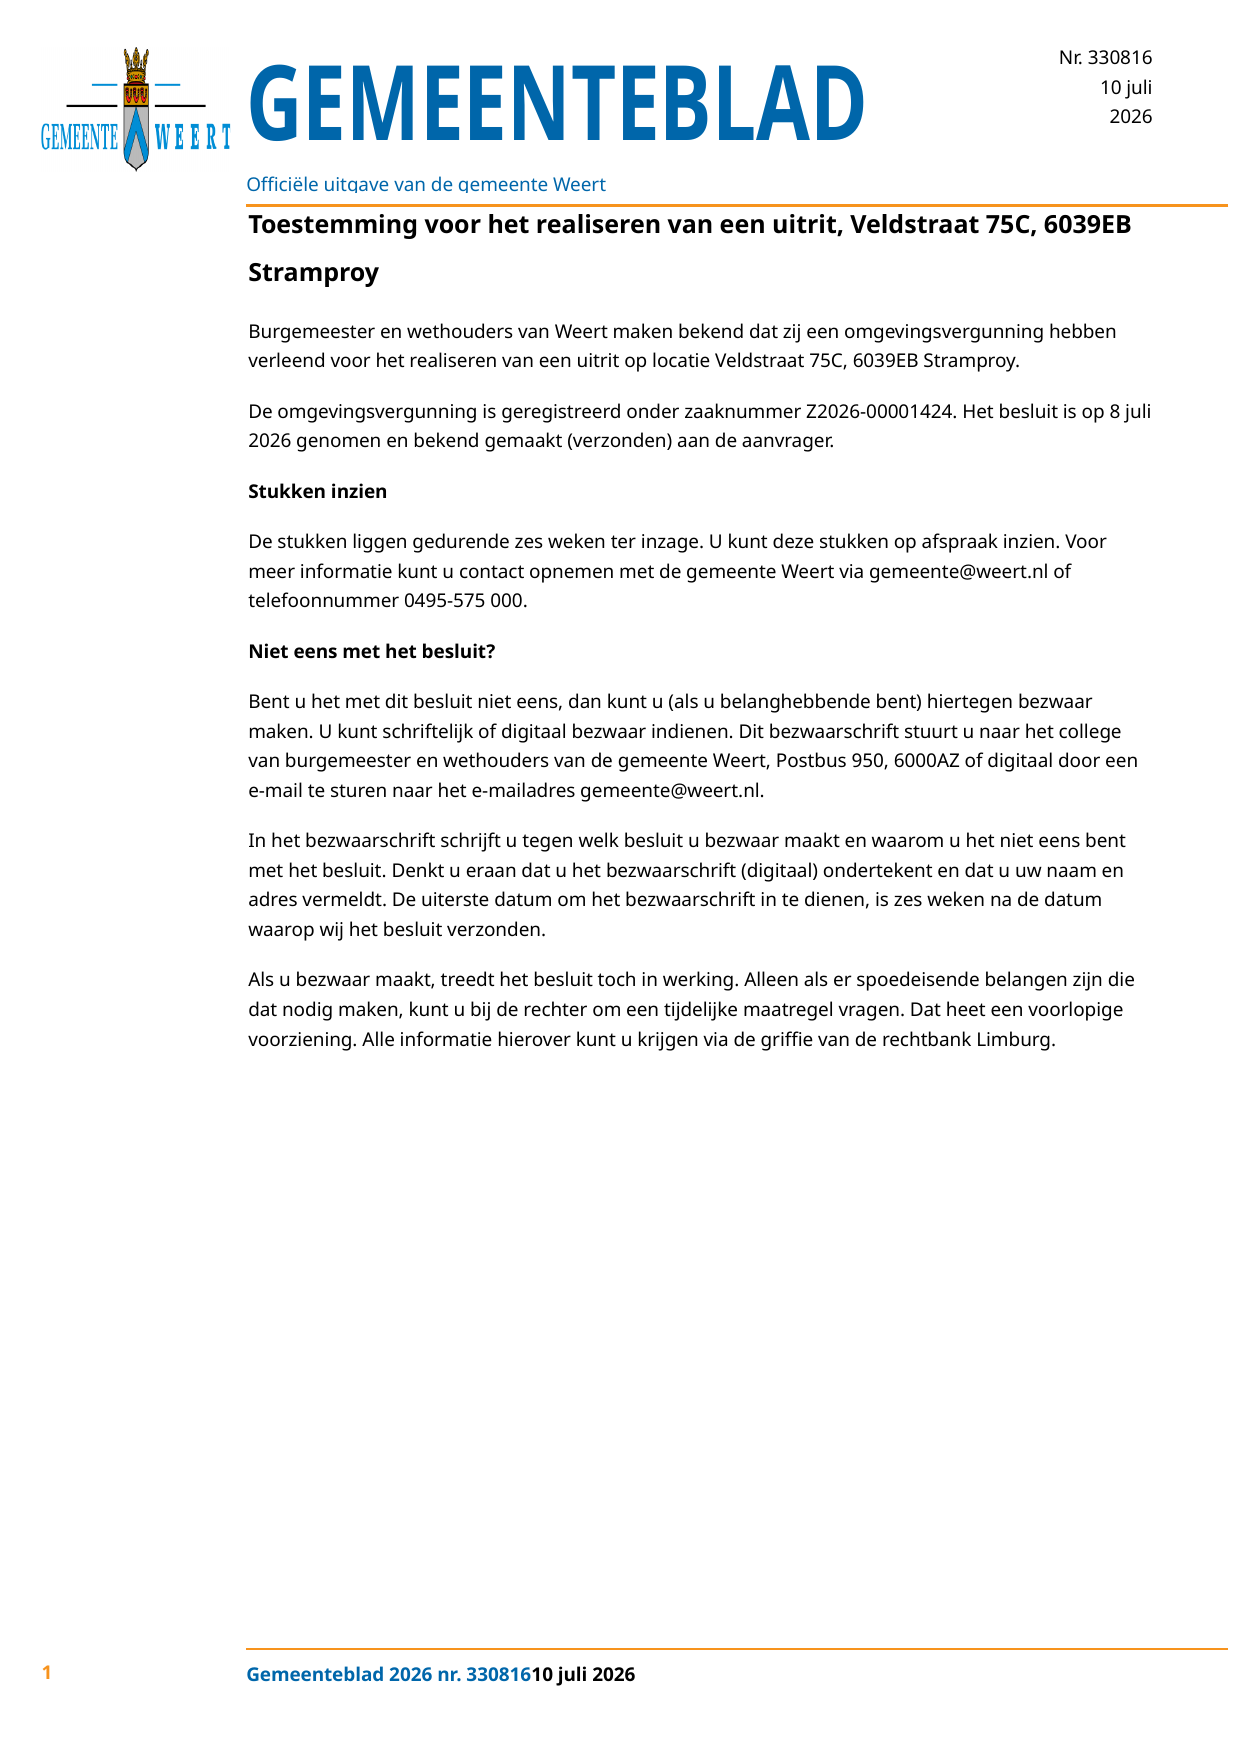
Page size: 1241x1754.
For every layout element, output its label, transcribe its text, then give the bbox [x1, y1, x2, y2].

text Toestemming voor het realiseren van een uitrit, Veldstraat 75C, 6039EB Stramproy [248, 207, 1152, 288]
text Stukken inzien [248, 478, 1152, 504]
picture [41, 47, 231, 172]
text In het bezwaarschrift schrijft u tegen welk besluit u bezwaar maakt en waarom u het niet eens bent met het besluit. Denkt u eraan dat u het bezwaarschrift (digitaal) ondertekent en dat u uw naam en adres vermeldt. De uiterste datum om het bezwaarschrift in te dienen, is zes weken na de datum waarop wij het besluit verzonden. [248, 827, 1152, 942]
text Bent u het met dit besluit niet eens, dan kunt u (als u belanghebbende bent) hiertegen bezwaar maken. U kunt schriftelijk of digitaal bezwaar indienen. Dit bezwaarschrift stuurt u naar het college van burgemeester en wethouders van de gemeente Weert, Postbus 950, 6000AZ of digitaal door een e-mail te sturen naar het e-mailadres gemeente@weert.nl. [248, 688, 1152, 803]
text Niet eens met het besluit? [248, 638, 1152, 664]
text De stukken liggen gedurende zes weken ter inzage. U kunt deze stukken op afspraak inzien. Voor meer informatie kunt u contact opnemen met de gemeente Weert via gemeente@weert.nl of telefoonnummer 0495-575 000. [248, 528, 1152, 613]
text De omgevingsvergunning is geregistreerd onder zaaknummer Z2026-00001424. Het besluit is op 8 juli 2026 genomen en bekend gemaakt (verzonden) aan de aanvrager. [248, 398, 1152, 453]
text Als u bezwaar maakt, treedt het besluit toch in werking. Alleen als er spoedeisende belangen zijn die dat nodig maken, kunt u bij de rechter om een tijdelijke maatregel vragen. Dat heet een voorlopige voorziening. Alle informatie hierover kunt u krijgen via de griffie van de rechtbank Limburg. [248, 967, 1152, 1052]
text Burgemeester en wethouders van Weert maken bekend dat zij een omgevingsvergunning hebben verleend voor het realiseren van een uitrit op locatie Veldstraat 75C, 6039EB Stramproy. [248, 318, 1152, 373]
